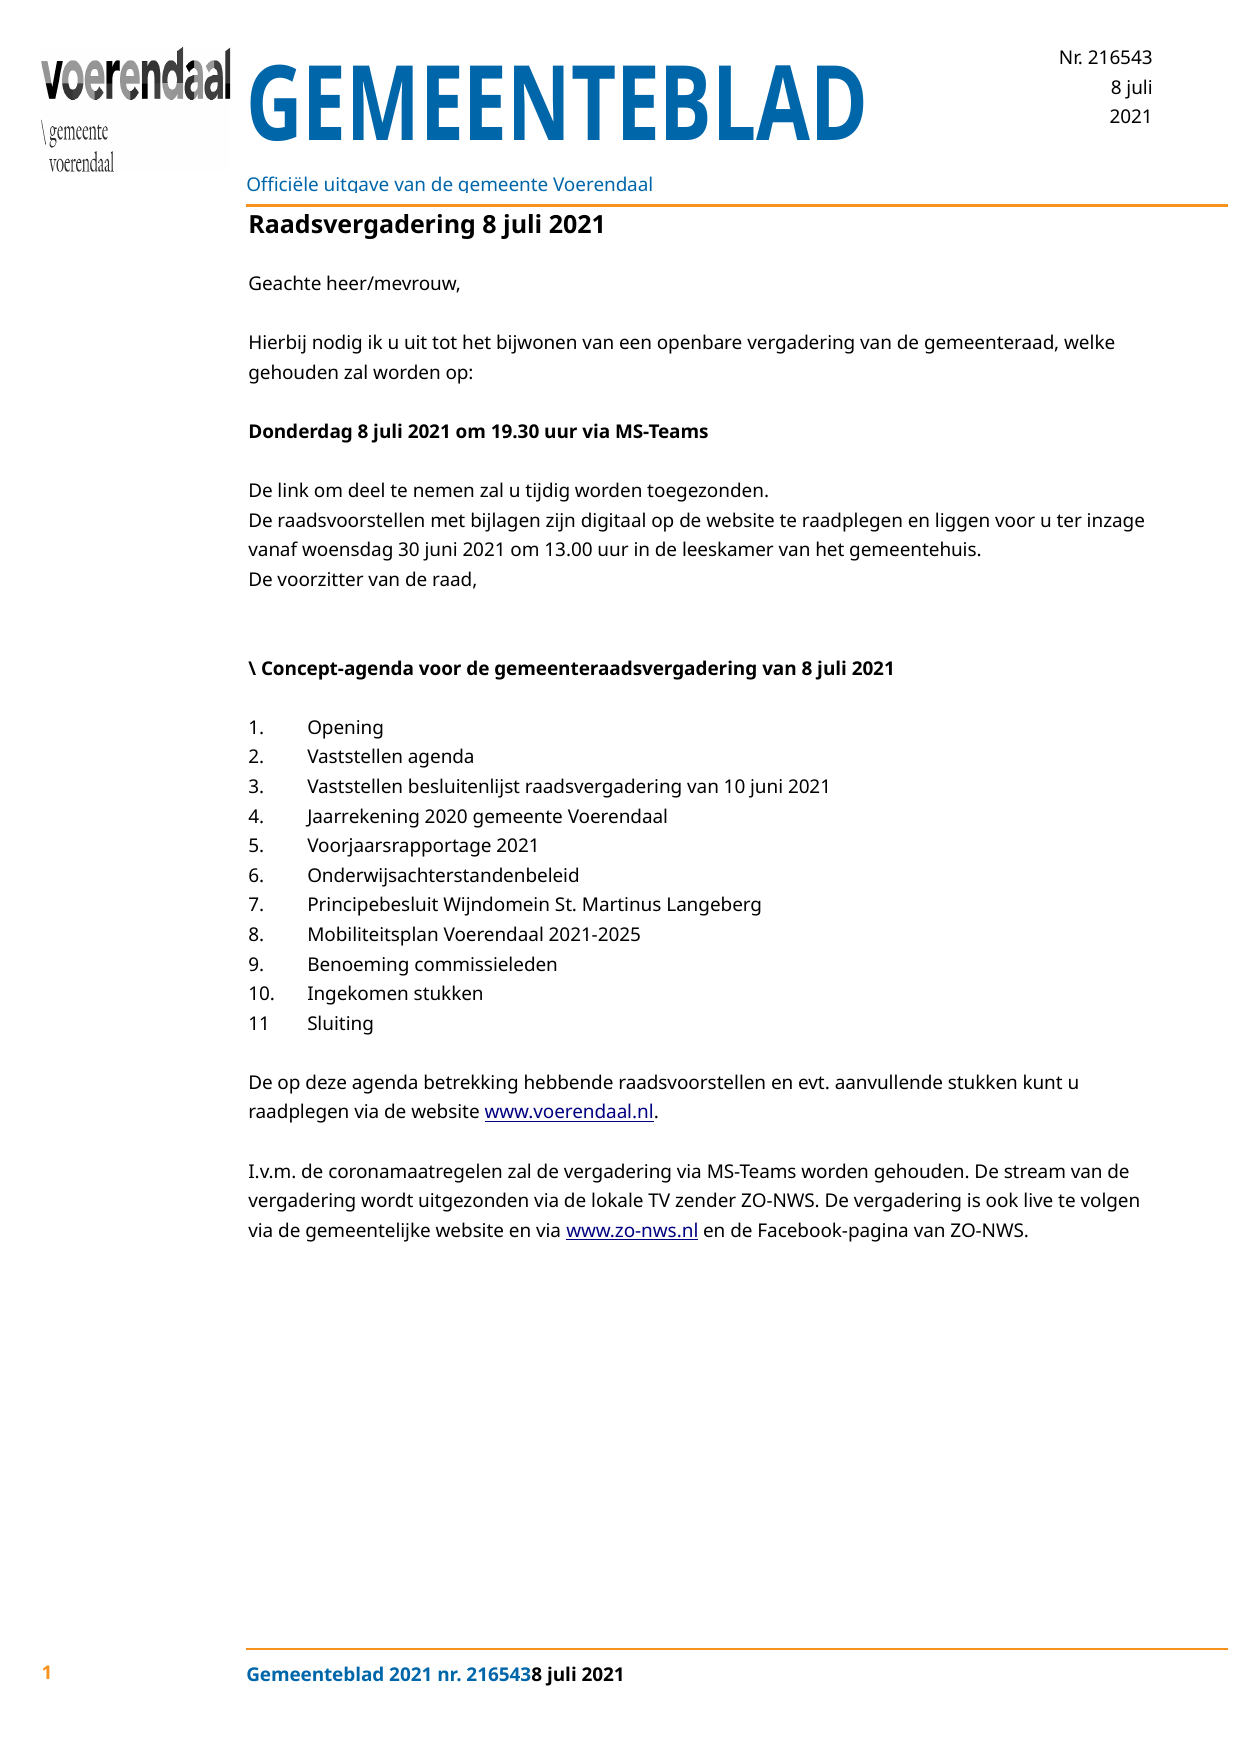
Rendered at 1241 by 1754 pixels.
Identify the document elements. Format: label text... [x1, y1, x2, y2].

text Raadsvergadering 8 juli 2021 [248, 207, 1152, 241]
text Donderdag 8 juli 2021 om 19.30 uur via MS-Teams [248, 418, 1152, 444]
list Mobiliteitsplan Voerendaal 2021-2025 [248, 921, 1152, 947]
text Hierbij nodig ik u uit tot het bijwonen van een openbare vergadering van de gemeenteraad, welke gehouden zal worden op: [248, 329, 1152, 385]
list Sluiting [248, 1010, 1152, 1036]
picture [41, 47, 231, 172]
text De raadsvoorstellen met bijlagen zijn digitaal op de website te raadplegen en liggen voor u ter inzage vanaf woensdag 30 juni 2021 om 13.00 uur in de leeskamer van het gemeentehuis. [248, 507, 1152, 562]
list Voorjaarsrapportage 2021 [248, 832, 1152, 858]
text De link om deel te nemen zal u tijdig worden toegezonden. [248, 477, 1152, 503]
list Opening [248, 714, 1152, 740]
list Principebesluit Wijndomein St. Martinus Langeberg [248, 892, 1152, 917]
text I.v.m. de coronamaatregelen zal de vergadering via MS-Teams worden gehouden. De stream van de vergadering wordt uitgezonden via de lokale TV zender ZO-NWS. De vergadering is ook live te volgen via de gemeentelijke website en via www.zo-nws.nl en de Facebook-pagina van ZO-NWS. [248, 1158, 1152, 1243]
text Geachte heer/mevrouw, [248, 270, 1152, 296]
text \ Concept-agenda voor de gemeenteraadsvergadering van 8 juli 2021 [248, 655, 1152, 681]
list Vaststellen agenda [248, 744, 1152, 769]
list Ingekomen stukken [248, 980, 1152, 1006]
list Benoeming commissieleden [248, 951, 1152, 976]
text De op deze agenda betrekking hebbende raadsvoorstellen en evt. aanvullende stukken kunt u raadplegen via de website www.voerendaal.nl. [248, 1069, 1152, 1124]
list Onderwijsachterstandenbeleid [248, 862, 1152, 888]
text De voorzitter van de raad, [248, 566, 1152, 592]
list Vaststellen besluitenlijst raadsvergadering van 10 juni 2021 [248, 773, 1152, 799]
list Jaarrekening 2020 gemeente Voerendaal [248, 803, 1152, 828]
